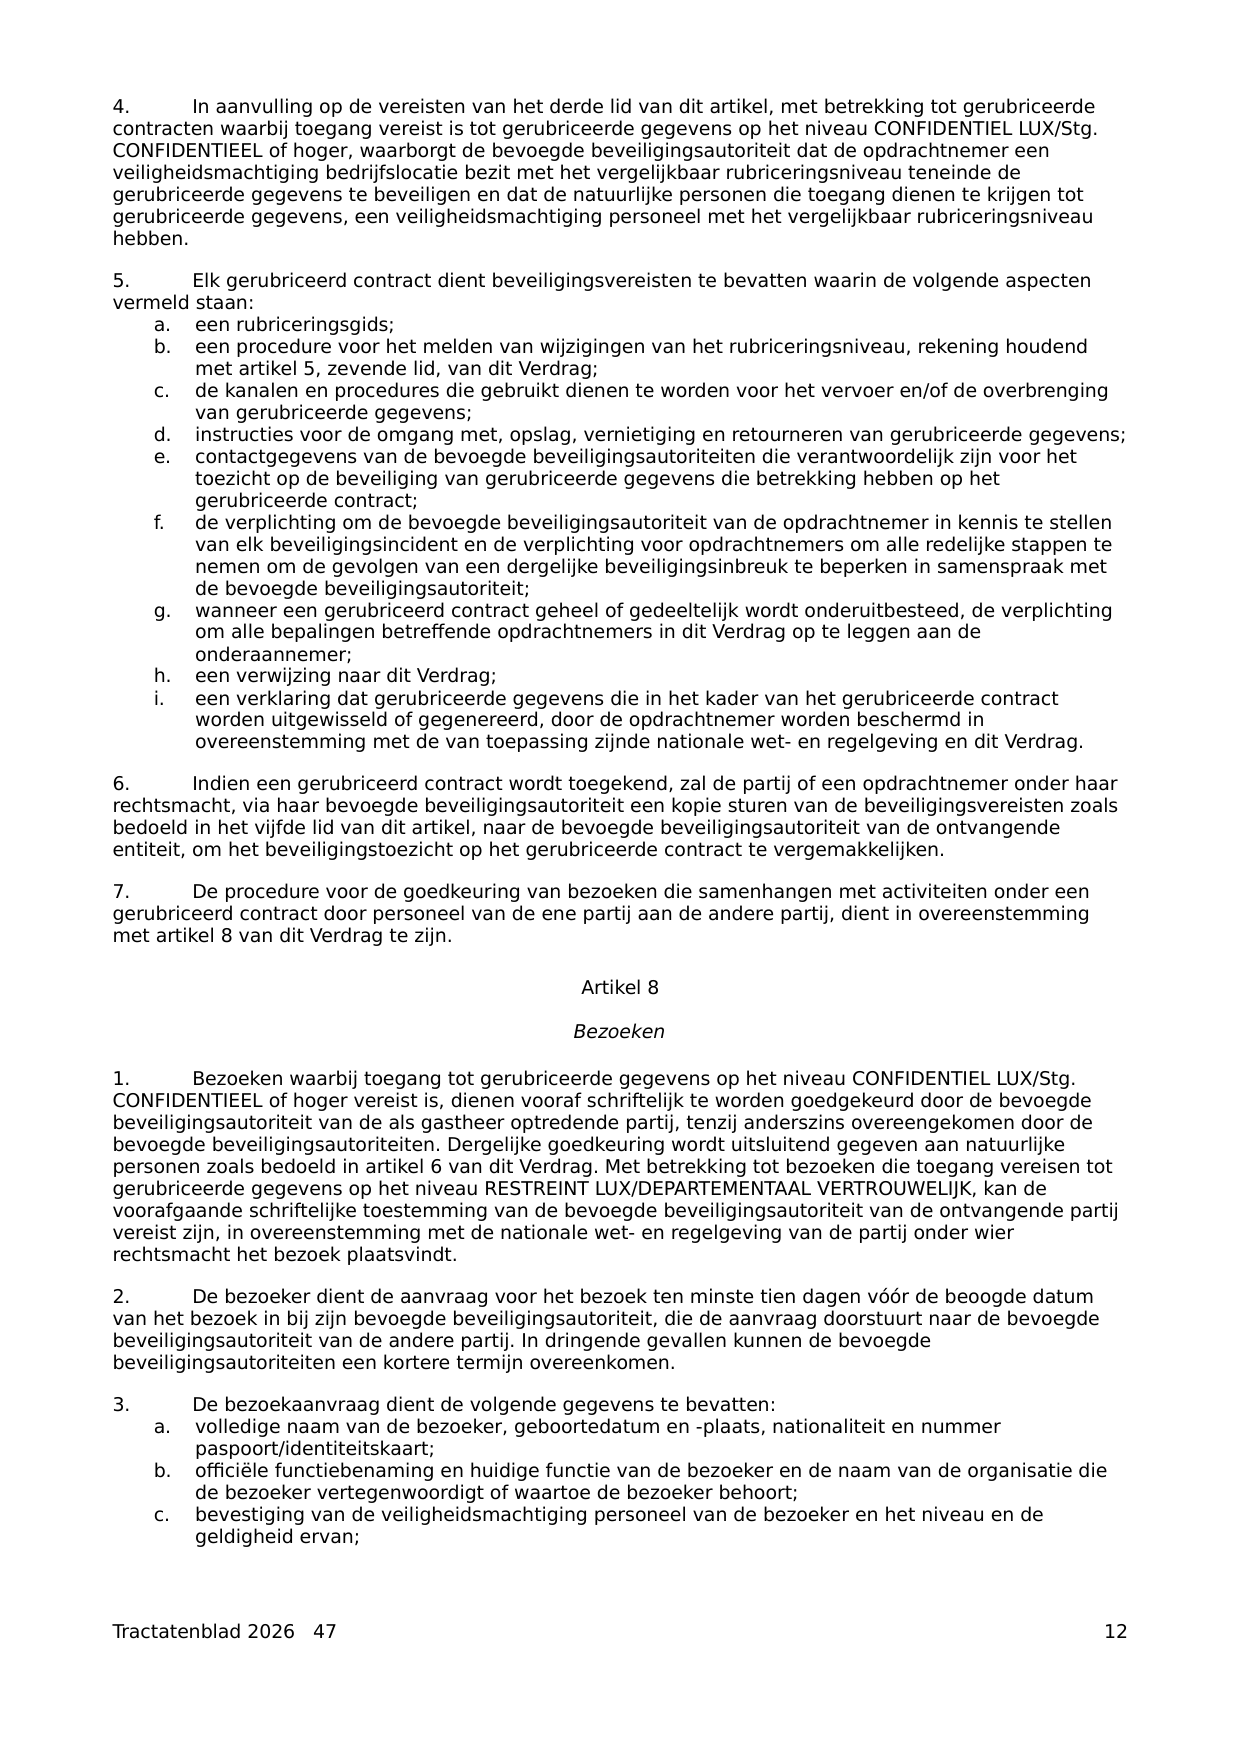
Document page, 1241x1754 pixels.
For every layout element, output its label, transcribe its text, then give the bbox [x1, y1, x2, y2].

text 3. De bezoekaanvraag dient de volgende gegevens te bevatten: [112, 1394, 1128, 1416]
text 1. Bezoeken waarbij toegang tot gerubriceerde gegevens op het niveau CONFIDENTIEL LUX/Stg. CONFIDENTIEEL of hoger vereist is, dienen vooraf schriftelijk te worden goedgekeurd door de bevoegde beveiligingsautoriteit van de als gastheer optredende partij, tenzij anderszins overeengekomen door de bevoegde beveiligingsautoriteiten. Dergelijke goedkeuring wordt uitsluitend gegeven aan natuurlijke personen zoals bedoeld in artikel 6 van dit Verdrag. Met betrekking tot bezoeken die toegang vereisen tot gerubriceerde gegevens op het niveau RESTREINT LUX/DEPARTEMENTAAL VERTROUWELIJK, kan de voorafgaande schriftelijke toestemming van de bevoegde beveiligingsautoriteit van de ontvangende partij vereist zijn, in overeenstemming met de nationale wet- en regelgeving van de partij onder wier rechtsmacht het bezoek plaatsvindt. [112, 1068, 1128, 1266]
text a. een rubriceringsgids; [153, 314, 1128, 336]
text e. contactgegevens van de bevoegde beveiligingsautoriteiten die verantwoordelijk zijn voor het toezicht op de beveiliging van gerubriceerde gegevens die betrekking hebben op het gerubriceerde contract; [153, 446, 1128, 512]
text g. wanneer een gerubriceerd contract geheel of gedeeltelijk wordt onderuitbesteed, de verplichting om alle bepalingen betreffende opdrachtnemers in dit Verdrag op te leggen aan de onderaannemer; [153, 599, 1128, 665]
text h. een verwijzing naar dit Verdrag; [153, 665, 1128, 687]
text b. officiële functiebenaming en huidige functie van de bezoeker en de naam van de organisatie die de bezoeker vertegenwoordigt of waartoe de bezoeker behoort; [153, 1460, 1128, 1504]
text 5. Elk gerubriceerd contract dient beveiligingsvereisten te bevatten waarin de volgende aspecten vermeld staan: [112, 270, 1128, 314]
text 2. De bezoeker dient de aanvraag voor het bezoek ten minste tien dagen vóór de beoogde datum van het bezoek in bij zijn bevoegde beveiligingsautoriteit, die de aanvraag doorstuurt naar de bevoegde beveiligingsautoriteit van de andere partij. In dringende gevallen kunnen de bevoegde beveiligingsautoriteiten een kortere termijn overeenkomen. [112, 1286, 1128, 1374]
text b. een procedure voor het melden van wijzigingen van het rubriceringsniveau, rekening houdend met artikel 5, zevende lid, van dit Verdrag; [153, 336, 1128, 380]
text a. volledige naam van de bezoeker, geboortedatum en -plaats, nationaliteit en nummer paspoort/identiteitskaart; [153, 1416, 1128, 1460]
text c. de kanalen en procedures die gebruikt dienen te worden voor het vervoer en/of de overbrenging van gerubriceerde gegevens; [153, 380, 1128, 424]
text f. de verplichting om de bevoegde beveiligingsautoriteit van de opdrachtnemer in kennis te stellen van elk beveiligingsincident en de verplichting voor opdrachtnemers om alle redelijke stappen te nemen om de gevolgen van een dergelijke beveiligingsinbreuk te beperken in samenspraak met de bevoegde beveiligingsautoriteit; [153, 512, 1128, 599]
text 7. De procedure voor de goedkeuring van bezoeken die samenhangen met activiteiten onder een gerubriceerd contract door personeel van de ene partij aan de andere partij, dient in overeenstemming met artikel 8 van dit Verdrag te zijn. [112, 881, 1128, 947]
text 6. Indien een gerubriceerd contract wordt toegekend, zal de partij of een opdrachtnemer onder haar rechtsmacht, via haar bevoegde beveiligingsautoriteit een kopie sturen van de beveiligingsvereisten zoals bedoeld in het vijfde lid van dit artikel, naar de bevoegde beveiligingsautoriteit van de ontvangende entiteit, om het beveiligingstoezicht op het gerubriceerde contract te vergemakkelijken. [112, 773, 1128, 861]
text 4. In aanvulling op de vereisten van het derde lid van dit artikel, met betrekking tot gerubriceerde contracten waarbij toegang vereist is tot gerubriceerde gegevens op het niveau CONFIDENTIEL LUX/Stg. CONFIDENTIEEL of hoger, waarborgt de bevoegde beveiligingsautoriteit dat de opdrachtnemer een veiligheidsmachtiging bedrijfslocatie bezit met het vergelijkbaar rubriceringsniveau teneinde de gerubriceerde gegevens te beveiligen en dat de natuurlijke personen die toegang dienen te krijgen tot gerubriceerde gegevens, een veiligheidsmachtiging personeel met het vergelijkbaar rubriceringsniveau hebben. [112, 96, 1128, 250]
text d. instructies voor de omgang met, opslag, vernietiging en retourneren van gerubriceerde gegevens; [153, 424, 1128, 446]
subtitle Artikel 8 Bezoeken [112, 977, 1128, 1043]
text c. bevestiging van de veiligheidsmachtiging personeel van de bezoeker en het niveau en de geldigheid ervan; [153, 1504, 1128, 1548]
text i. een verklaring dat gerubriceerde gegevens die in het kader van het gerubriceerde contract worden uitgewisseld of gegenereerd, door de opdrachtnemer worden beschermd in overeenstemming met de van toepassing zijnde nationale wet- en regelgeving en dit Verdrag. [153, 687, 1128, 753]
